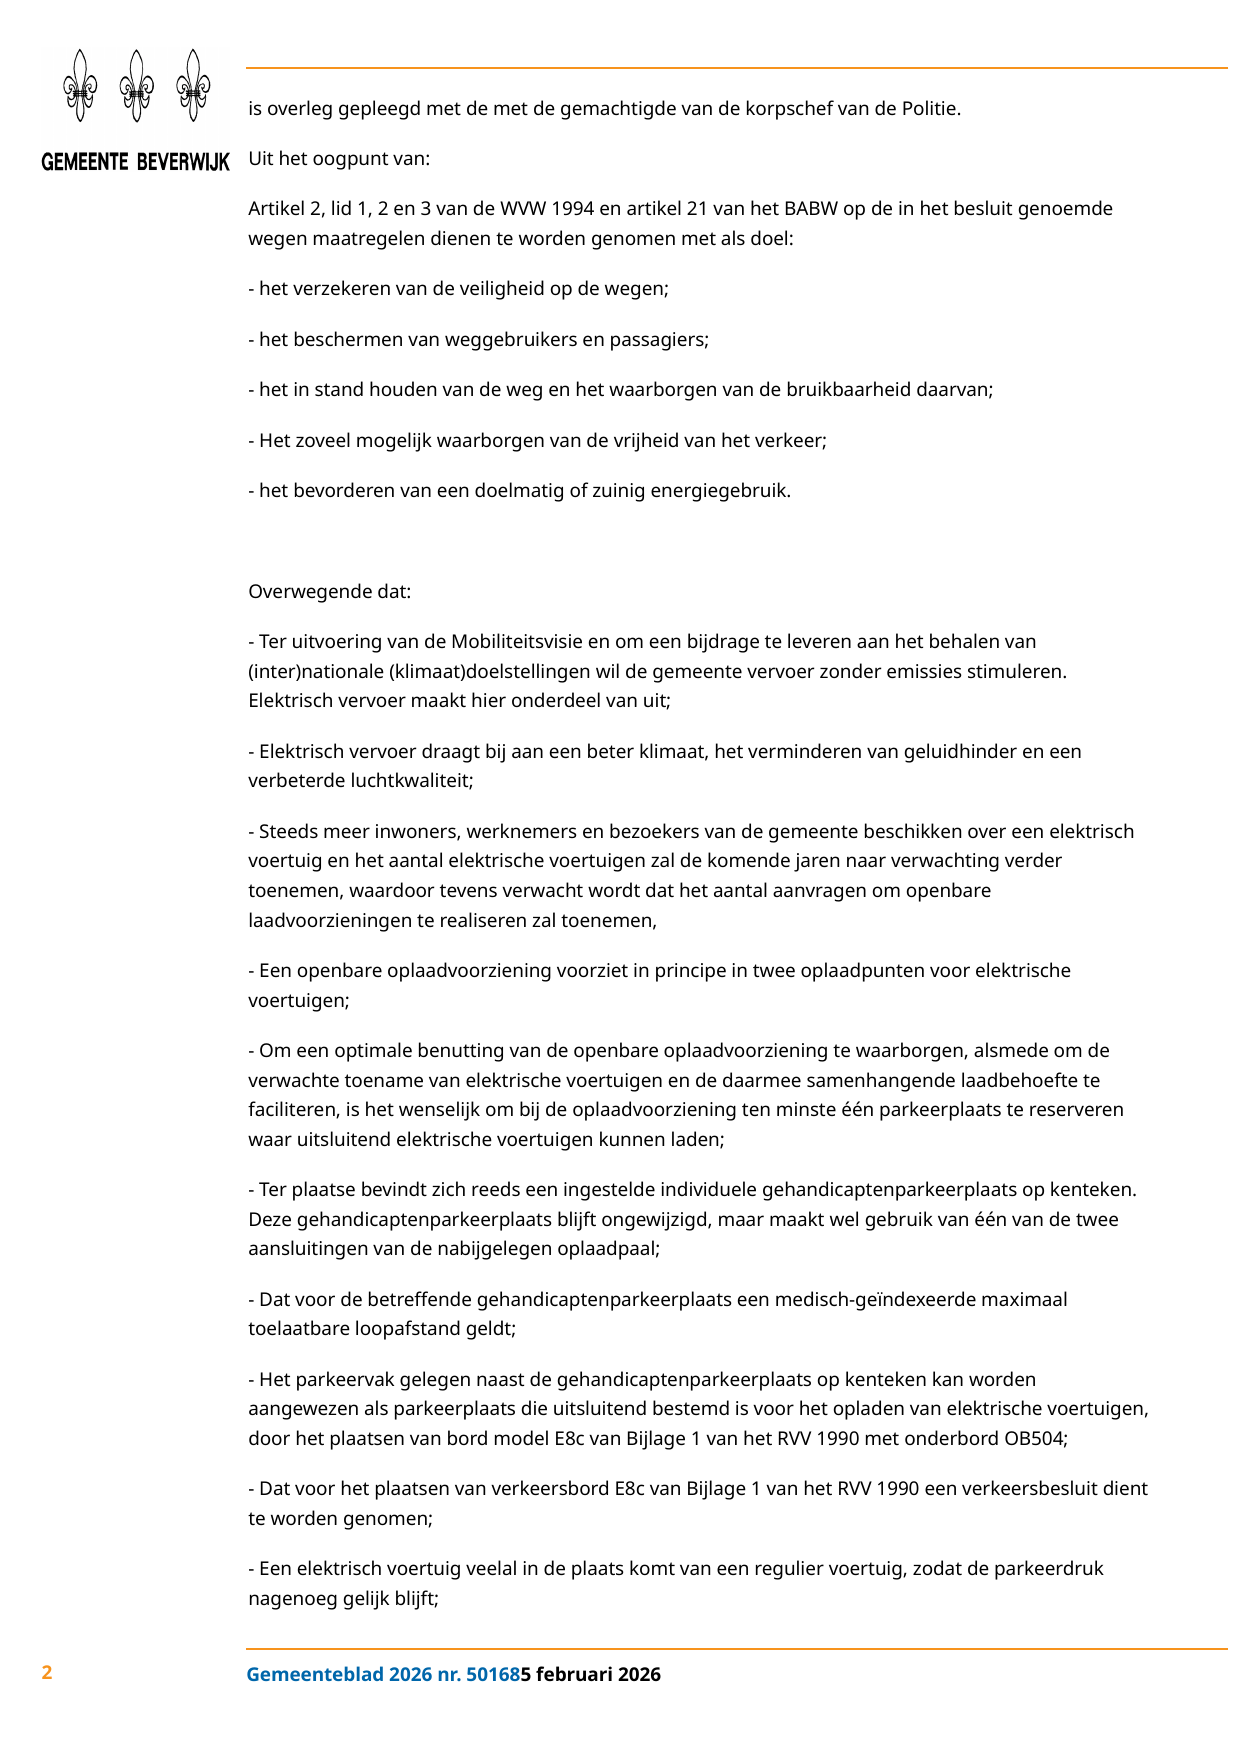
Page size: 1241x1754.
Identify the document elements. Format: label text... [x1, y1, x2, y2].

text - Ter plaatse bevindt zich reeds een ingestelde individuele gehandicaptenparkeerplaats op kenteken. Deze gehandicaptenparkeerplaats blijft ongewijzigd, maar maakt wel gebruik van één van de twee aansluitingen van de nabijgelegen oplaadpaal; [248, 1176, 1152, 1261]
text - Het zoveel mogelijk waarborgen van de vrijheid van het verkeer; [248, 427, 1152, 453]
text - Dat voor het plaatsen van verkeersbord E8c van Bijlage 1 van het RVV 1990 een verkeersbesluit dient te worden genomen; [248, 1476, 1152, 1531]
text - Ter uitvoering van de Mobiliteitsvisie en om een bijdrage te leveren aan het behalen van (inter)nationale (klimaat)doelstellingen wil de gemeente vervoer zonder emissies stimuleren. Elektrisch vervoer maakt hier onderdeel van uit; [248, 628, 1152, 713]
text - het beschermen van weggebruikers en passagiers; [248, 326, 1152, 352]
text Uit het oogpunt van: [248, 145, 1152, 171]
text - Elektrisch vervoer draagt bij aan een beter klimaat, het verminderen van geluidhinder en een verbeterde luchtkwaliteit; [248, 738, 1152, 793]
text - het in stand houden van de weg en het waarborgen van de bruikbaarheid daarvan; [248, 376, 1152, 402]
text - het bevorderen van een doelmatig of zuinig energiegebruik. [248, 477, 1152, 503]
picture [41, 47, 231, 172]
text - Om een optimale benutting van de openbare oplaadvoorziening te waarborgen, alsmede om de verwachte toename van elektrische voertuigen en de daarmee samenhangende laadbehoefte te faciliteren, is het wenselijk om bij de oplaadvoorziening ten minste één parkeerplaats te reserveren waar uitsluitend elektrische voertuigen kunnen laden; [248, 1037, 1152, 1152]
text - Steeds meer inwoners, werknemers en bezoekers van de gemeente beschikken over een elektrisch voertuig en het aantal elektrische voertuigen zal de komende jaren naar verwachting verder toenemen, waardoor tevens verwacht wordt dat het aantal aanvragen om openbare laadvoorzieningen te realiseren zal toenemen, [248, 818, 1152, 933]
text - het verzekeren van de veiligheid op de wegen; [248, 276, 1152, 301]
text is overleg gepleegd met de met de gemachtigde van de korpschef van de Politie. [248, 95, 1152, 121]
text - Een openbare oplaadvoorziening voorziet in principe in twee oplaadpunten voor elektrische voertuigen; [248, 957, 1152, 1013]
text - Het parkeervak gelegen naast de gehandicaptenparkeerplaats op kenteken kan worden aangewezen als parkeerplaats die uitsluitend bestemd is voor het opladen van elektrische voertuigen, door het plaatsen van bord model E8c van Bijlage 1 van het RVV 1990 met onderbord OB504; [248, 1366, 1152, 1451]
text - Dat voor de betreffende gehandicaptenparkeerplaats een medisch-geïndexeerde maximaal toelaatbare loopafstand geldt; [248, 1286, 1152, 1341]
text - Een elektrisch voertuig veelal in de plaats komt van een regulier voertuig, zodat de parkeerdruk nagenoeg gelijk blijft; [248, 1556, 1152, 1611]
text Overwegende dat: [248, 578, 1152, 604]
text Artikel 2, lid 1, 2 en 3 van de WVW 1994 en artikel 21 van het BABW op de in het besluit genoemde wegen maatregelen dienen te worden genomen met als doel: [248, 196, 1152, 251]
